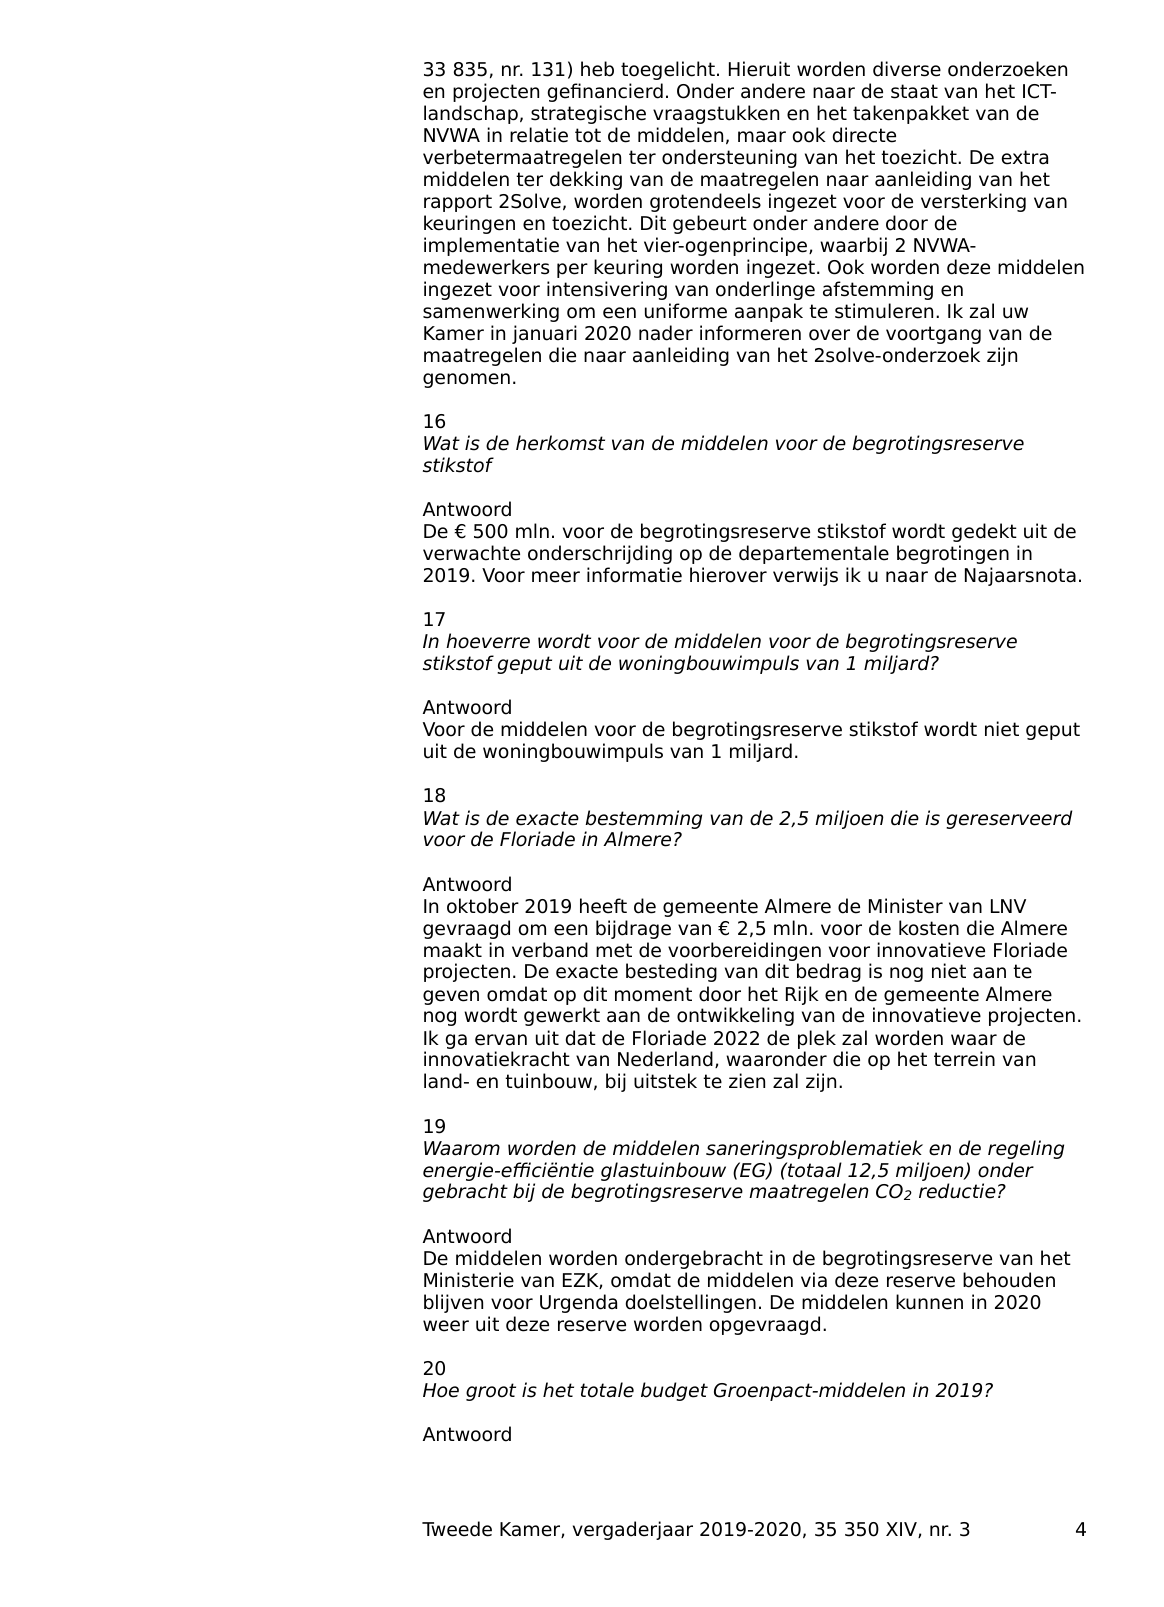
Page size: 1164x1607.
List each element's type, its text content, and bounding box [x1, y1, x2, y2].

text Wat is de exacte bestemming van de 2,5 miljoen die is gereserveerd voor de Floriade in Almere? [422, 807, 1087, 851]
text Antwoord [422, 697, 1087, 719]
text Wat is de herkomst van de middelen voor de begrotingsreserve stikstof [422, 433, 1087, 477]
text Voor de middelen voor de begrotingsreserve stikstof wordt niet geput uit de woningbouwimpuls van 1 miljard. [422, 719, 1087, 763]
text Antwoord [422, 1226, 1087, 1248]
text 20 [422, 1358, 1087, 1380]
text 17 [422, 609, 1087, 631]
text Waarom worden de middelen saneringsproblematiek en de regeling energie-efficiëntie glastuinbouw (EG) (totaal 12,5 miljoen) onder gebracht bij de begrotingsreserve maatregelen CO2 reductie? [422, 1137, 1087, 1203]
text 19 [422, 1116, 1087, 1137]
text Antwoord [422, 1424, 1087, 1446]
text In hoeverre wordt voor de middelen voor de begrotingsreserve stikstof geput uit de woningbouwimpuls van 1 miljard? [422, 631, 1087, 675]
text Antwoord [422, 873, 1087, 896]
text In oktober 2019 heeft de gemeente Almere de Minister van LNV gevraagd om een bijdrage van € 2,5 mln. voor de kosten die Almere maakt in verband met de voorbereidingen voor innovatieve Floriade projecten. De exacte besteding van dit bedrag is nog niet aan te geven omdat op dit moment door het Rijk en de gemeente Almere nog wordt gewerkt aan de ontwikkeling van de innovatieve projecten. Ik ga ervan uit dat de Floriade 2022 de plek zal worden waar de innovatiekracht van Nederland, waaronder die op het terrein van land- en tuinbouw, bij uitstek te zien zal zijn. [422, 896, 1087, 1093]
text 18 [422, 785, 1087, 807]
text Antwoord [422, 499, 1087, 521]
text 33 835, nr. 131) heb toegelicht. Hieruit worden diverse onderzoeken en projecten gefinancierd. Onder andere naar de staat van het ICT-landschap, strategische vraagstukken en het takenpakket van de NVWA in relatie tot de middelen, maar ook directe verbetermaatregelen ter ondersteuning van het toezicht. De extra middelen ter dekking van de maatregelen naar aanleiding van het rapport 2Solve, worden grotendeels ingezet voor de versterking van keuringen en toezicht. Dit gebeurt onder andere door de implementatie van het vier-ogenprincipe, waarbij 2 NVWA-medewerkers per keuring worden ingezet. Ook worden deze middelen ingezet voor intensivering van onderlinge afstemming en samenwerking om een uniforme aanpak te stimuleren. Ik zal uw Kamer in januari 2020 nader informeren over de voortgang van de maatregelen die naar aanleiding van het 2solve-onderzoek zijn genomen. [422, 59, 1087, 389]
text 16 [422, 411, 1087, 433]
text De € 500 mln. voor de begrotingsreserve stikstof wordt gedekt uit de verwachte onderschrijding op de departementale begrotingen in 2019. Voor meer informatie hierover verwijs ik u naar de Najaarsnota. [422, 521, 1087, 587]
text Hoe groot is het totale budget Groenpact-middelen in 2019? [422, 1380, 1087, 1402]
text De middelen worden ondergebracht in de begrotingsreserve van het Ministerie van EZK, omdat de middelen via deze reserve behouden blijven voor Urgenda doelstellingen. De middelen kunnen in 2020 weer uit deze reserve worden opgevraagd. [422, 1248, 1087, 1336]
